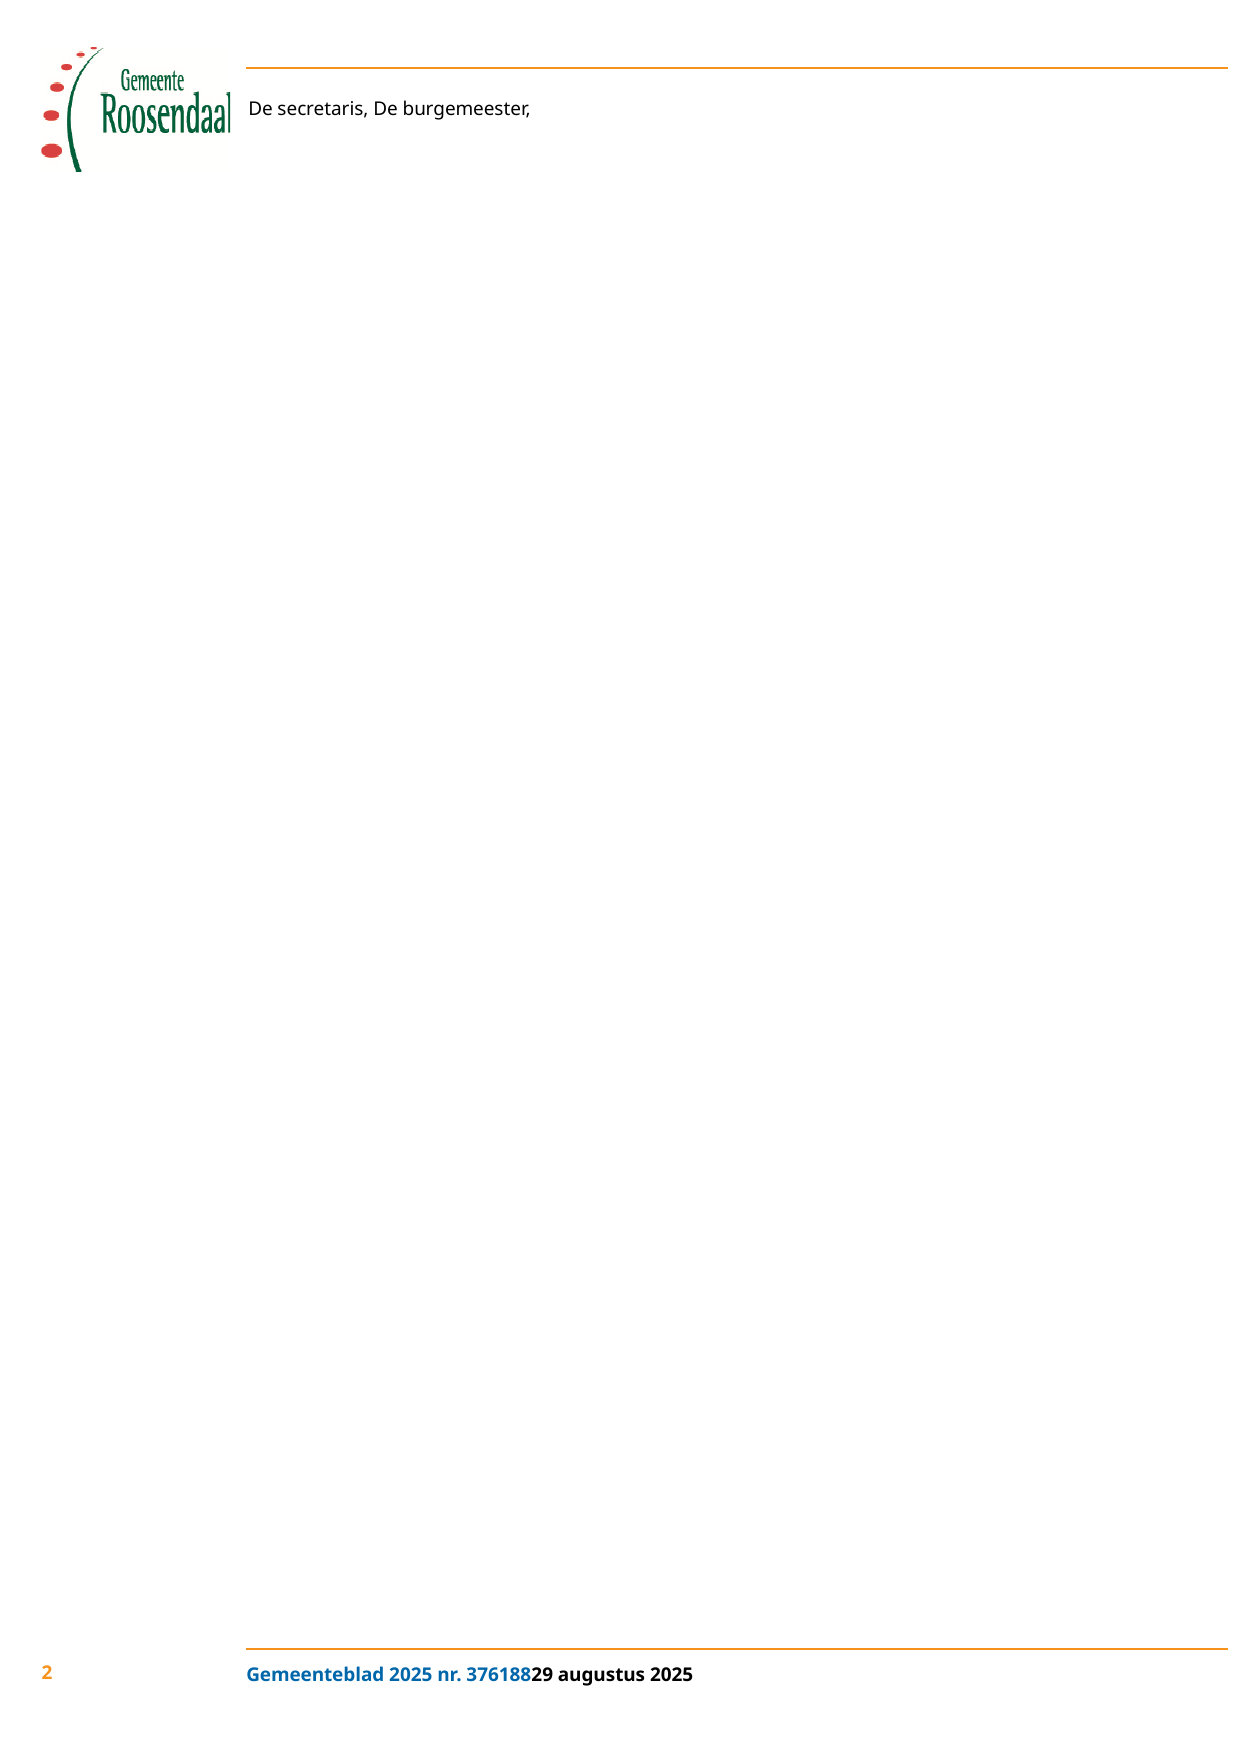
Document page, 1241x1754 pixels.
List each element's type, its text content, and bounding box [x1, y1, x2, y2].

text De secretaris, De burgemeester, [248, 95, 1152, 121]
picture [41, 47, 231, 172]
